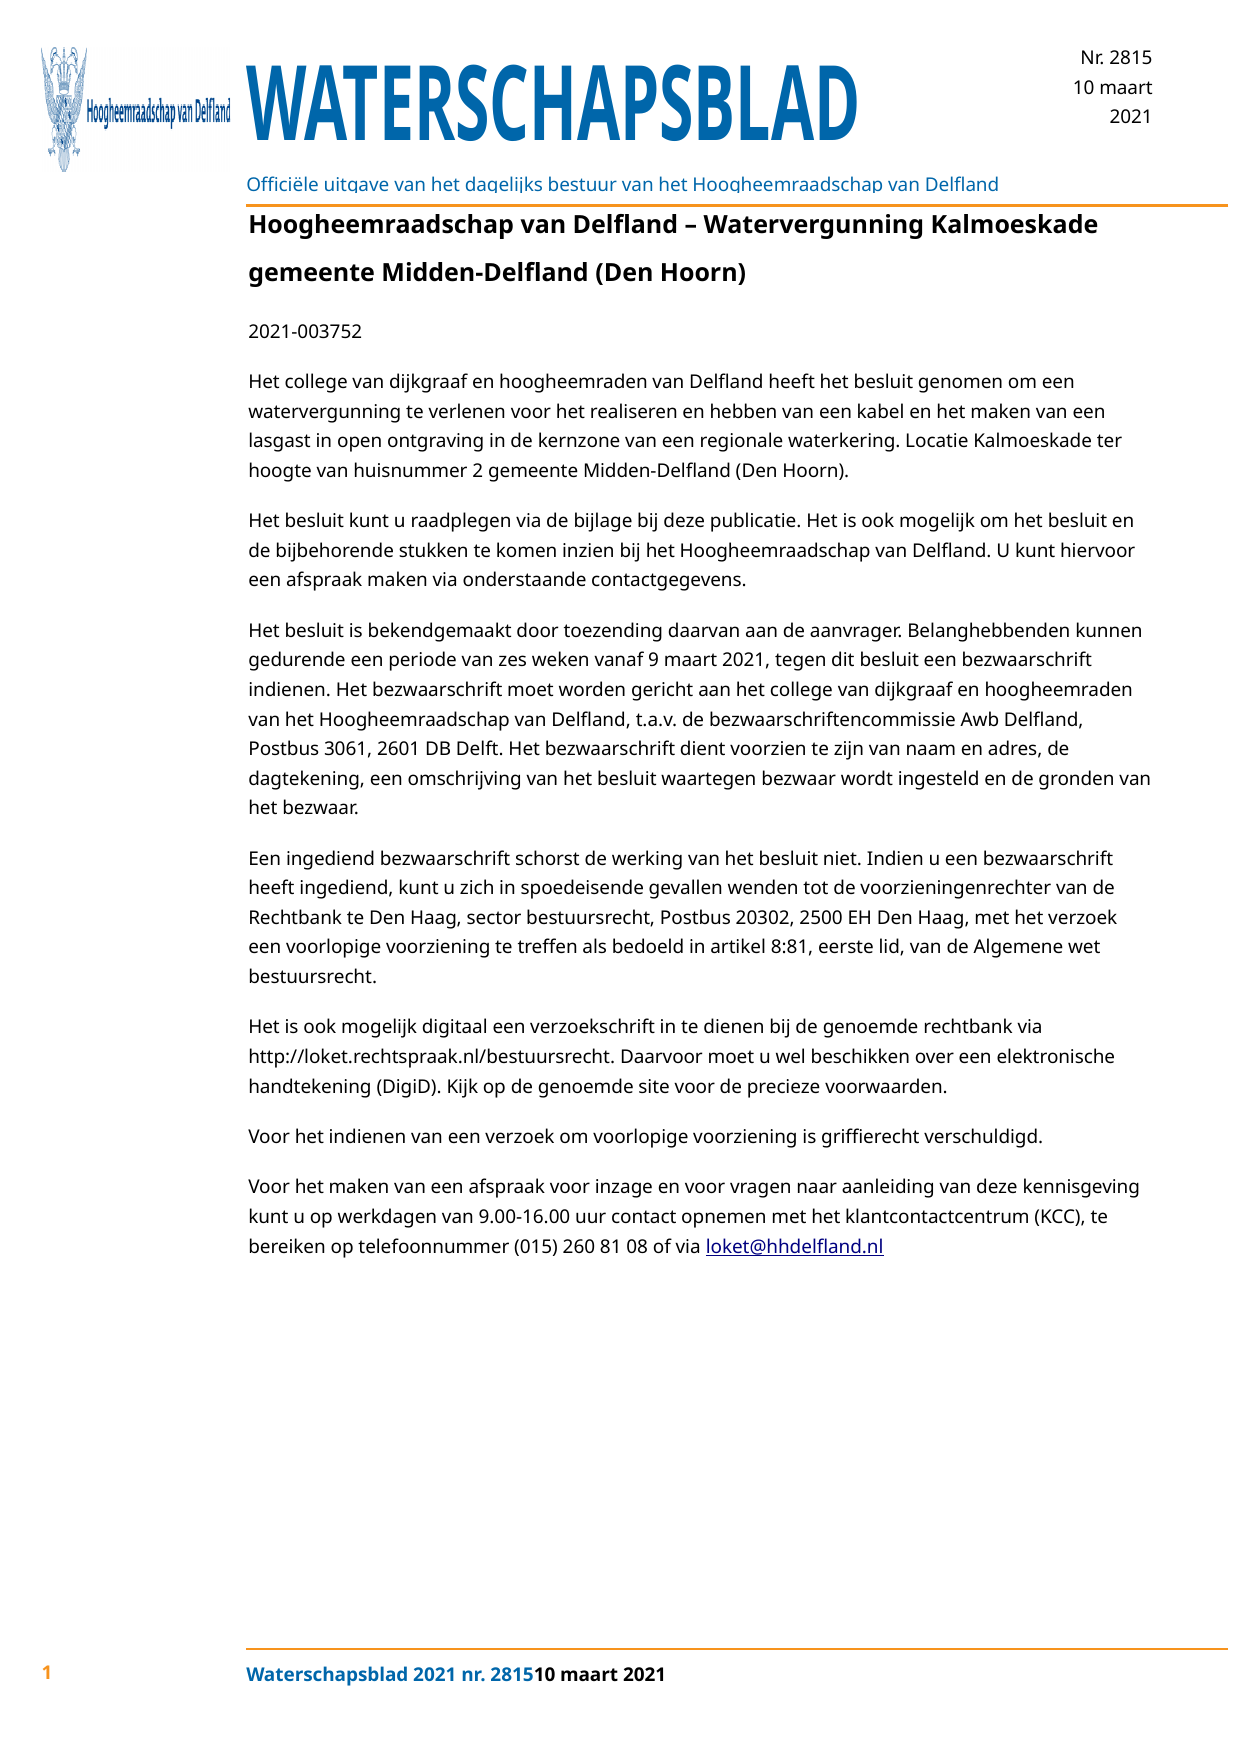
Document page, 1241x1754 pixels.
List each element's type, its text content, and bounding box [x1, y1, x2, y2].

text Het college van dijkgraaf en hoogheemraden van Delfland heeft het besluit genomen om een watervergunning te verlenen voor het realiseren en hebben van een kabel en het maken van een lasgast in open ontgraving in de kernzone van een regionale waterkering. Locatie Kalmoeskade ter hoogte van huisnummer 2 gemeente Midden-Delfland (Den Hoorn). [248, 368, 1152, 483]
picture [41, 47, 231, 172]
text Het is ook mogelijk digitaal een verzoekschrift in te dienen bij de genoemde rechtbank via http://loket.rechtspraak.nl/bestuursrecht. Daarvoor moet u wel beschikken over een elektronische handtekening (DigiD). Kijk op de genoemde site voor de precieze voorwaarden. [248, 1014, 1152, 1099]
text Voor het indienen van een verzoek om voorlopige voorziening is griffierecht verschuldigd. [248, 1123, 1152, 1149]
text Het besluit is bekendgemaakt door toezending daarvan aan de aanvrager. Belanghebbenden kunnen gedurende een periode van zes weken vanaf 9 maart 2021, tegen dit besluit een bezwaarschrift indienen. Het bezwaarschrift moet worden gericht aan het college van dijkgraaf en hoogheemraden van het Hoogheemraadschap van Delfland, t.a.v. de bezwaarschriftencommissie Awb Delfland, Postbus 3061, 2601 DB Delft. Het bezwaarschrift dient voorzien te zijn van naam en adres, de dagtekening, een omschrijving van het besluit waartegen bezwaar wordt ingesteld en de gronden van het bezwaar. [248, 617, 1152, 820]
text Het besluit kunt u raadplegen via de bijlage bij deze publicatie. Het is ook mogelijk om het besluit en de bijbehorende stukken te komen inzien bij het Hoogheemraadschap van Delfland. U kunt hiervoor een afspraak maken via onderstaande contactgegevens. [248, 507, 1152, 592]
text 2021-003752 [248, 318, 1152, 344]
text Een ingediend bezwaarschrift schorst de werking van het besluit niet. Indien u een bezwaarschrift heeft ingediend, kunt u zich in spoedeisende gevallen wenden tot de voorzieningenrechter van de Rechtbank te Den Haag, sector bestuursrecht, Postbus 20302, 2500 EH Den Haag, met het verzoek een voorlopige voorziening te treffen als bedoeld in artikel 8:81, eerste lid, van de Algemene wet bestuursrecht. [248, 845, 1152, 989]
text Voor het maken van een afspraak voor inzage en voor vragen naar aanleiding van deze kennisgeving kunt u op werkdagen van 9.00-16.00 uur contact opnemen met het klantcontactcentrum (KCC), te bereiken op telefoonnummer (015) 260 81 08 of via loket@hhdelfland.nl [248, 1174, 1152, 1259]
text Hoogheemraadschap van Delfland – Watervergunning Kalmoeskade gemeente Midden-Delfland (Den Hoorn) [248, 207, 1152, 288]
